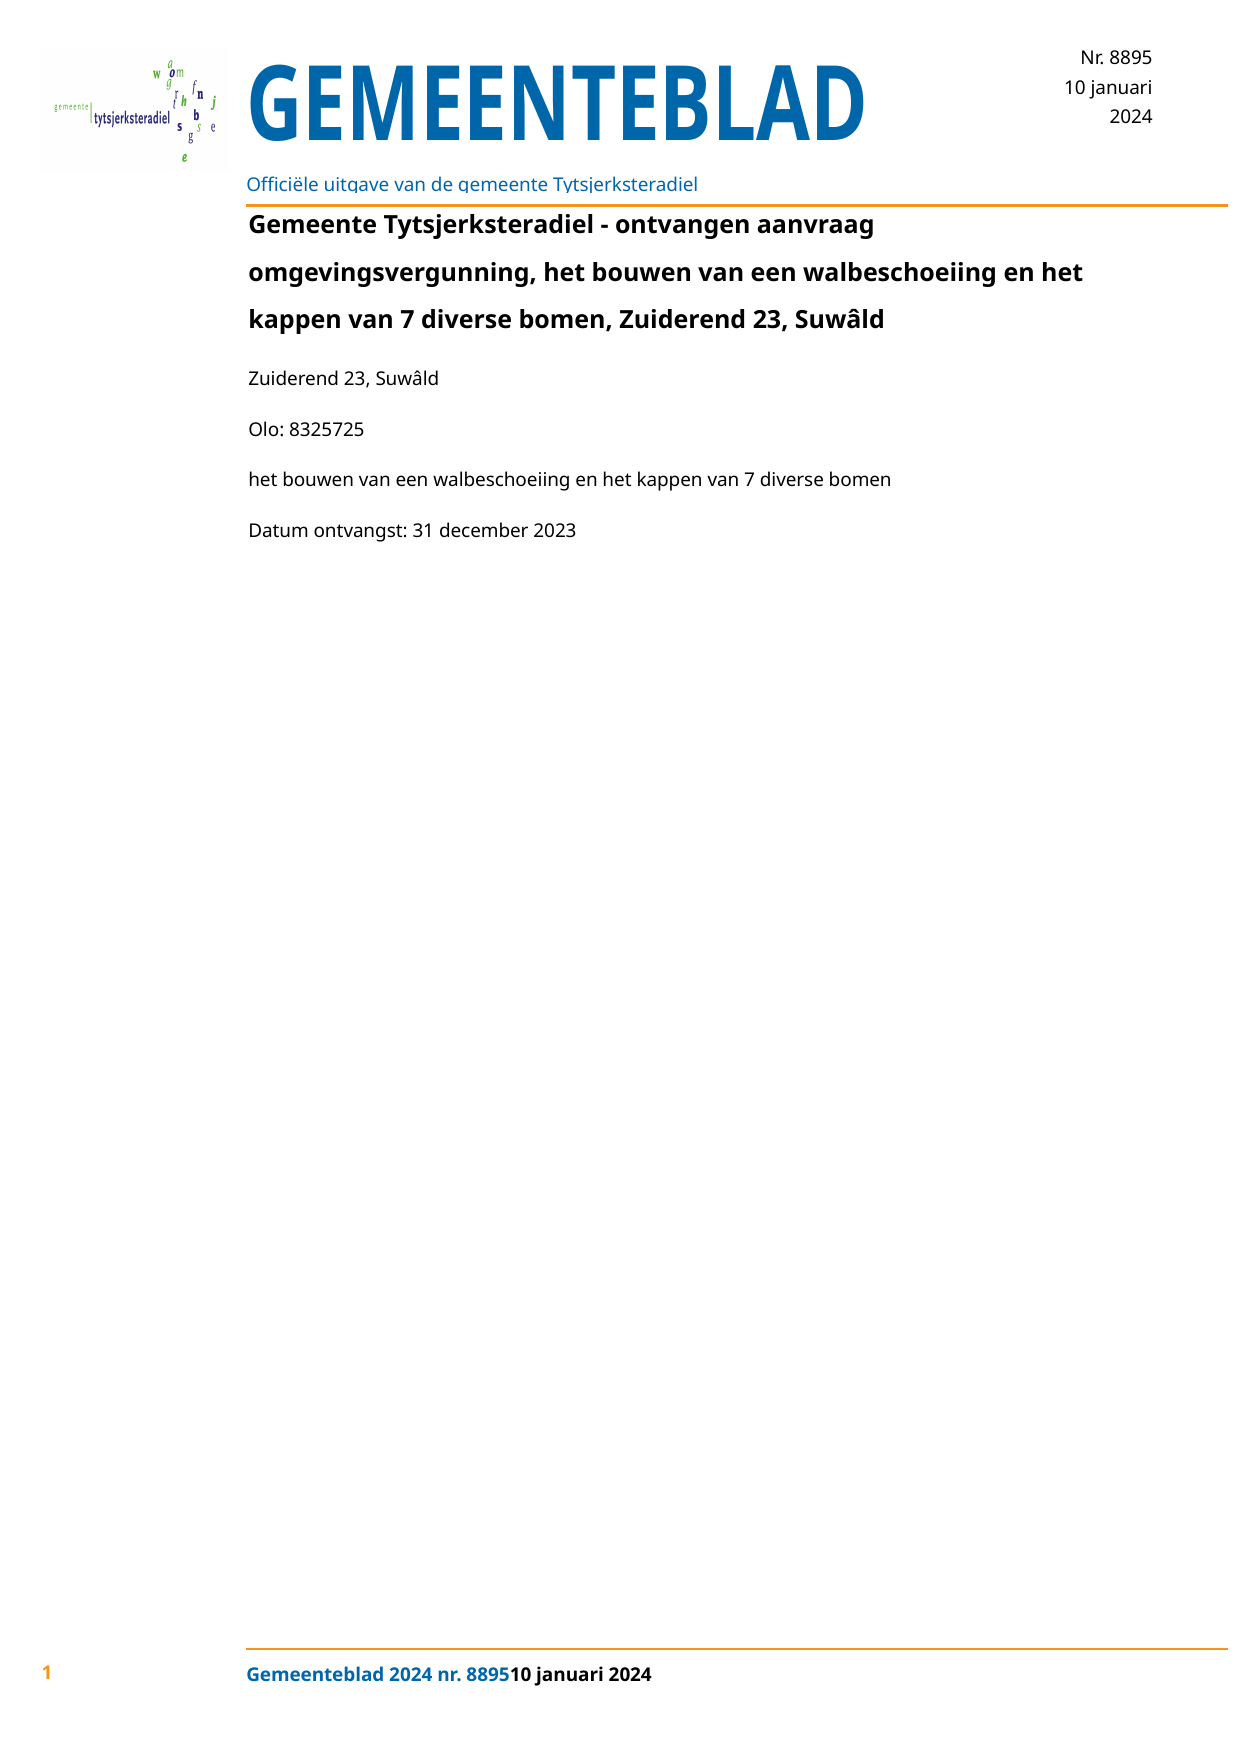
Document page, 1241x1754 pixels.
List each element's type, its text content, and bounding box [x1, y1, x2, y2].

picture [41, 47, 231, 172]
text Olo: 8325725 [248, 416, 1152, 442]
text Datum ontvangst: 31 december 2023 [248, 517, 1152, 542]
text het bouwen van een walbeschoeiing en het kappen van 7 diverse bomen [248, 466, 1152, 492]
text Gemeente Tytsjerksteradiel - ontvangen aanvraag omgevingsvergunning, het bouwen van een walbeschoeiing en het kappen van 7 diverse bomen, Zuiderend 23, Suwâld [248, 207, 1152, 336]
text Zuiderend 23, Suwâld [248, 366, 1152, 391]
